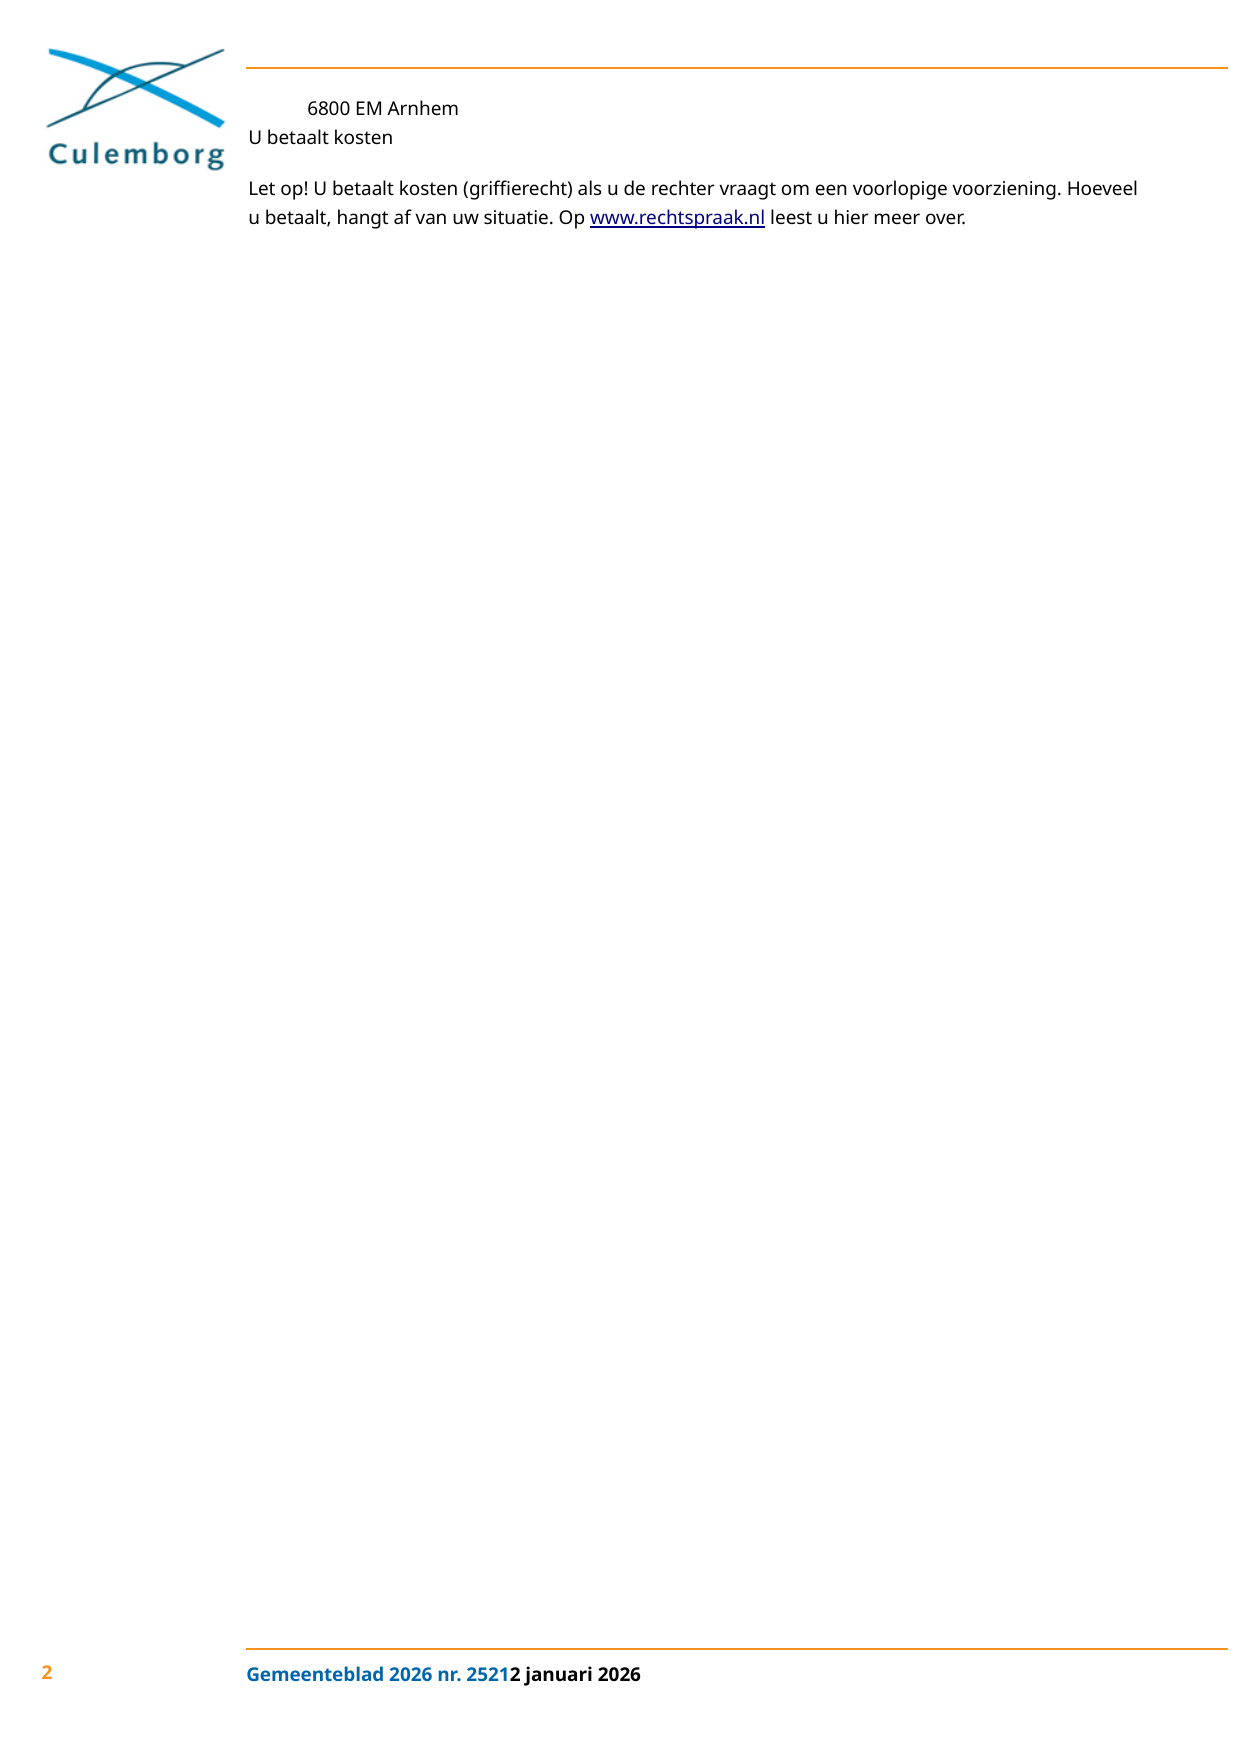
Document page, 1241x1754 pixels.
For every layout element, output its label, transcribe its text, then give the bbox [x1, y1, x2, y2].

list 6800 EM Arnhem [248, 95, 1152, 121]
picture [41, 47, 231, 172]
text Let op! U betaalt kosten (griffierecht) als u de rechter vraagt om een voorlopige voorziening. Hoeveel u betaalt, hangt af van uw situatie. Op www.rechtspraak.nl leest u hier meer over. [248, 175, 1152, 230]
text U betaalt kosten [248, 124, 1152, 150]
